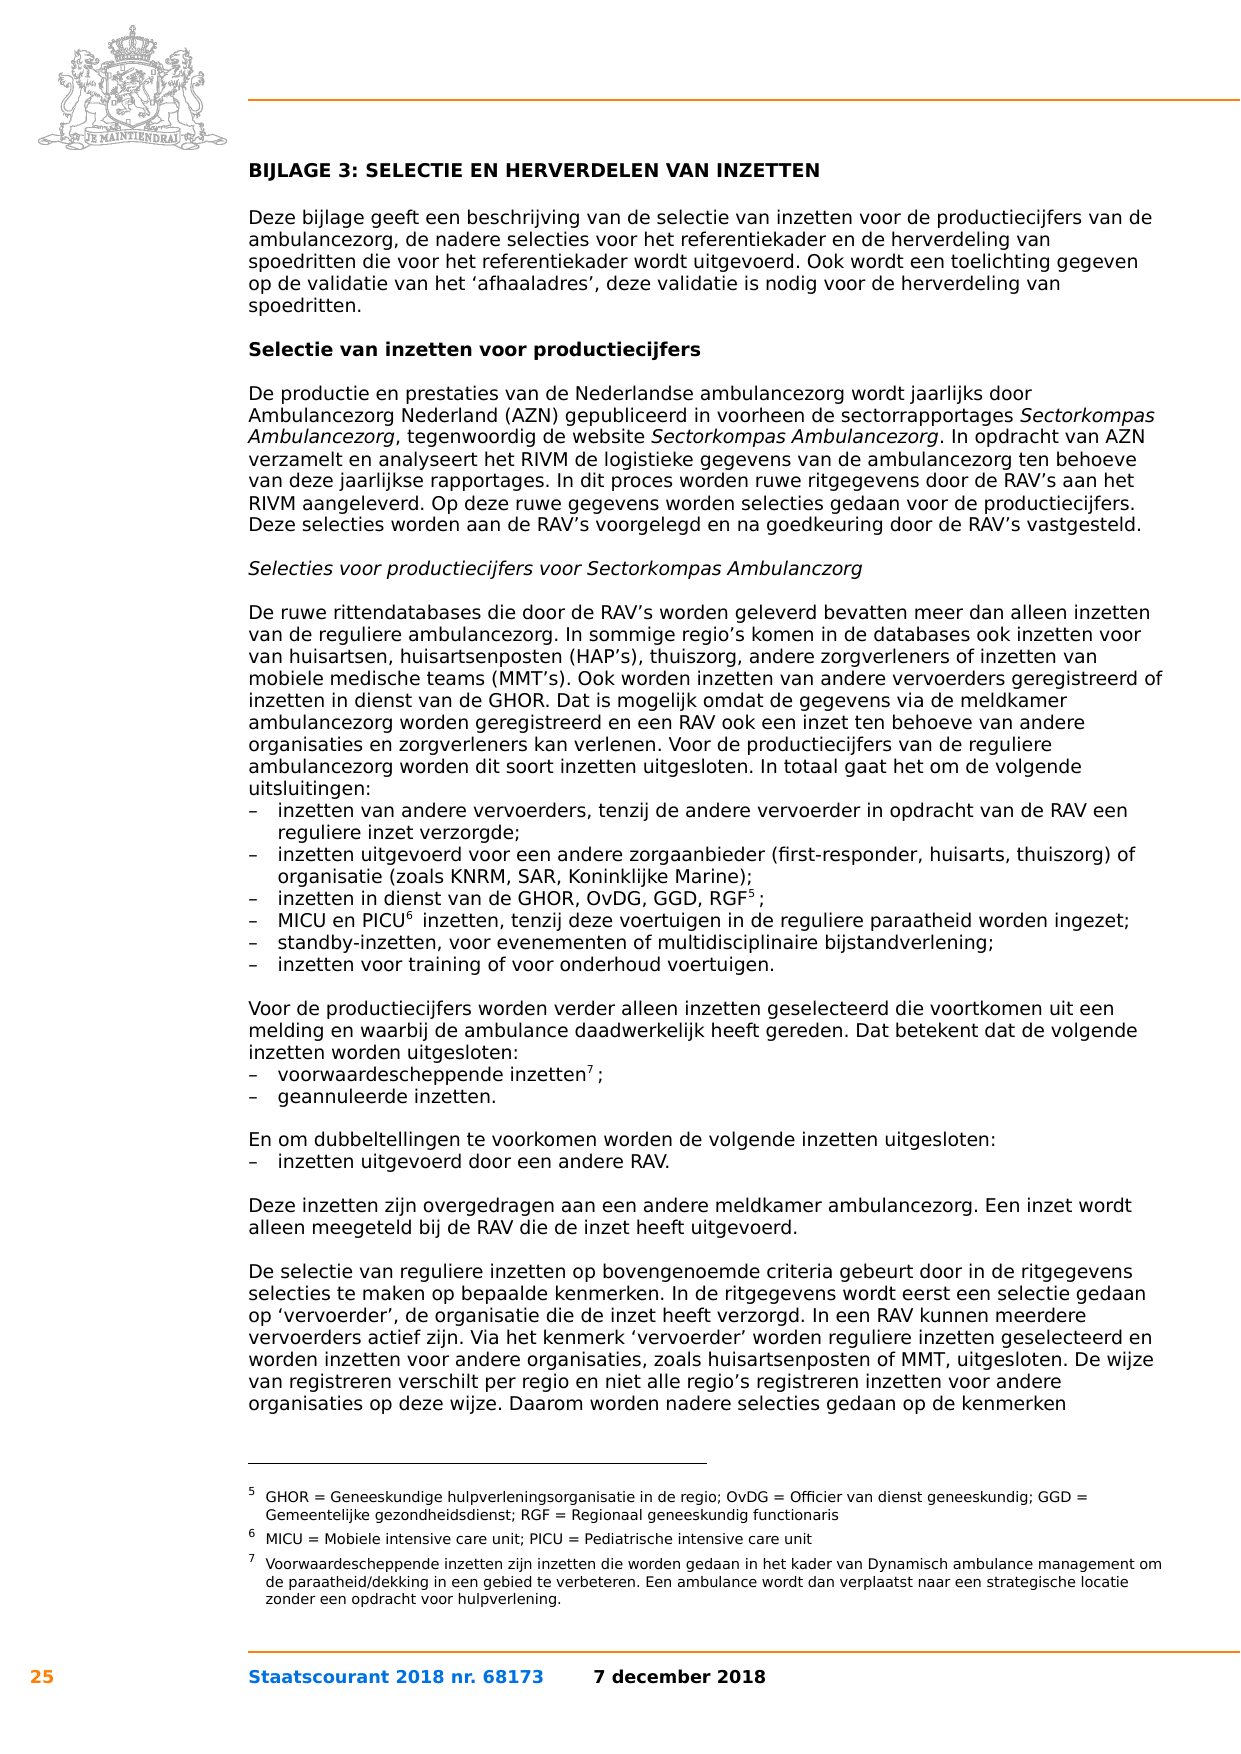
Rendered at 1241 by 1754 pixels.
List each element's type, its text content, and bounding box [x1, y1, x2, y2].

text De selectie van reguliere inzetten op bovengenoemde criteria gebeurt door in de ritgegevens selecties te maken op bepaalde kenmerken. In de ritgegevens wordt eerst een selectie gedaan op ‘vervoerder’, de organisatie die de inzet heeft verzorgd. In een RAV kunnen meerdere vervoerders actief zijn. Via het kenmerk ‘vervoerder’ worden reguliere inzetten geselecteerd en worden inzetten voor andere organisaties, zoals huisartsenposten of MMT, uitgesloten. De wijze van registreren verschilt per regio en niet alle regio’s registreren inzetten voor andere organisaties op deze wijze. Daarom worden nadere selecties gedaan op de kenmerken [248, 1261, 1163, 1415]
subtitle Selecties voor productiecijfers voor Sectorkompas Ambulanczorg [248, 558, 1163, 580]
text En om dubbeltellingen te voorkomen worden de volgende inzetten uitgesloten: [248, 1129, 1163, 1151]
text Deze inzetten zijn overgedragen aan een andere meldkamer ambulancezorg. Een inzet wordt alleen meegeteld bij de RAV die de inzet heeft uitgevoerd. [248, 1195, 1163, 1239]
text – inzetten van andere vervoerders, tenzij de andere vervoerder in opdracht van de RAV een reguliere inzet verzorgde; [248, 800, 1163, 844]
text Voor de productiecijfers worden verder alleen inzetten geselecteerd die voortkomen uit een melding en waarbij de ambulance daadwerkelijk heeft gereden. Dat betekent dat de volgende inzetten worden uitgesloten: [248, 998, 1163, 1063]
text MICU = Mobiele intensive care unit; PICU = Pediatrische intensive care unit [248, 1527, 1163, 1549]
text – inzetten uitgevoerd voor een andere zorgaanbieder (first-responder, huisarts, thuiszorg) of organisatie (zoals KNRM, SAR, Koninklijke Marine); [248, 844, 1163, 888]
subtitle BIJLAGE 3: SELECTIE EN HERVERDELEN VAN INZETTEN [248, 160, 1163, 182]
text Voorwaardescheppende inzetten zijn inzetten die worden gedaan in het kader van Dynamisch ambulance management om de paraatheid/dekking in een gebied te verbeteren. Een ambulance wordt dan verplaatst naar een strategische locatie zonder een opdracht voor hulpverlening. [248, 1552, 1163, 1608]
picture [38, 25, 227, 150]
text – standby-inzetten, voor evenementen of multidisciplinaire bijstandverlening; [248, 932, 1163, 954]
text – inzetten voor training of voor onderhoud voertuigen. [248, 954, 1163, 976]
text – inzetten in dienst van de GHOR, OvDG, GGD, RGF; [248, 888, 1163, 910]
text – voorwaardescheppende inzetten; [248, 1063, 1163, 1086]
text – inzetten uitgevoerd door een andere RAV. [248, 1151, 1163, 1173]
text GHOR = Geneeskundige hulpverleningsorganisatie in de regio; OvDG = Officier van dienst geneeskundig; GGD = Gemeentelijke gezondheidsdienst; RGF = Regionaal geneeskundig functionaris [248, 1485, 1163, 1524]
text De ruwe rittendatabases die door de RAV’s worden geleverd bevatten meer dan alleen inzetten van de reguliere ambulancezorg. In sommige regio’s komen in de databases ook inzetten voor van huisartsen, huisartsenposten (HAP’s), thuiszorg, andere zorgverleners of inzetten van mobiele medische teams (MMT’s). Ook worden inzetten van andere vervoerders geregistreerd of inzetten in dienst van de GHOR. Dat is mogelijk omdat de gegevens via de meldkamer ambulancezorg worden geregistreerd en een RAV ook een inzet ten behoeve van andere organisaties en zorgverleners kan verlenen. Voor de productiecijfers van de reguliere ambulancezorg worden dit soort inzetten uitgesloten. In totaal gaat het om de volgende uitsluitingen: [248, 602, 1163, 800]
subtitle Selectie van inzetten voor productiecijfers [248, 339, 1163, 361]
text Deze bijlage geeft een beschrijving van de selectie van inzetten voor de productiecijfers van de ambulancezorg, de nadere selecties voor het referentiekader en de herverdeling van spoedritten die voor het referentiekader wordt uitgevoerd. Ook wordt een toelichting gegeven op de validatie van het ‘afhaaladres’, deze validatie is nodig voor de herverdeling van spoedritten. [248, 207, 1163, 317]
text – MICU en PICU inzetten, tenzij deze voertuigen in de reguliere paraatheid worden ingezet; [248, 910, 1163, 932]
text – geannuleerde inzetten. [248, 1086, 1163, 1107]
text De productie en prestaties van de Nederlandse ambulancezorg wordt jaarlijks door Ambulancezorg Nederland (AZN) gepubliceerd in voorheen de sectorrapportages Sectorkompas Ambulancezorg, tegenwoordig de website Sectorkompas Ambulancezorg. In opdracht van AZN verzamelt en analyseert het RIVM de logistieke gegevens van de ambulancezorg ten behoeve van deze jaarlijkse rapportages. In dit proces worden ruwe ritgegevens door de RAV’s aan het RIVM aangeleverd. Op deze ruwe gegevens worden selecties gedaan voor de productiecijfers. Deze selecties worden aan de RAV’s voorgelegd en na goedkeuring door de RAV’s vastgesteld. [248, 382, 1163, 536]
